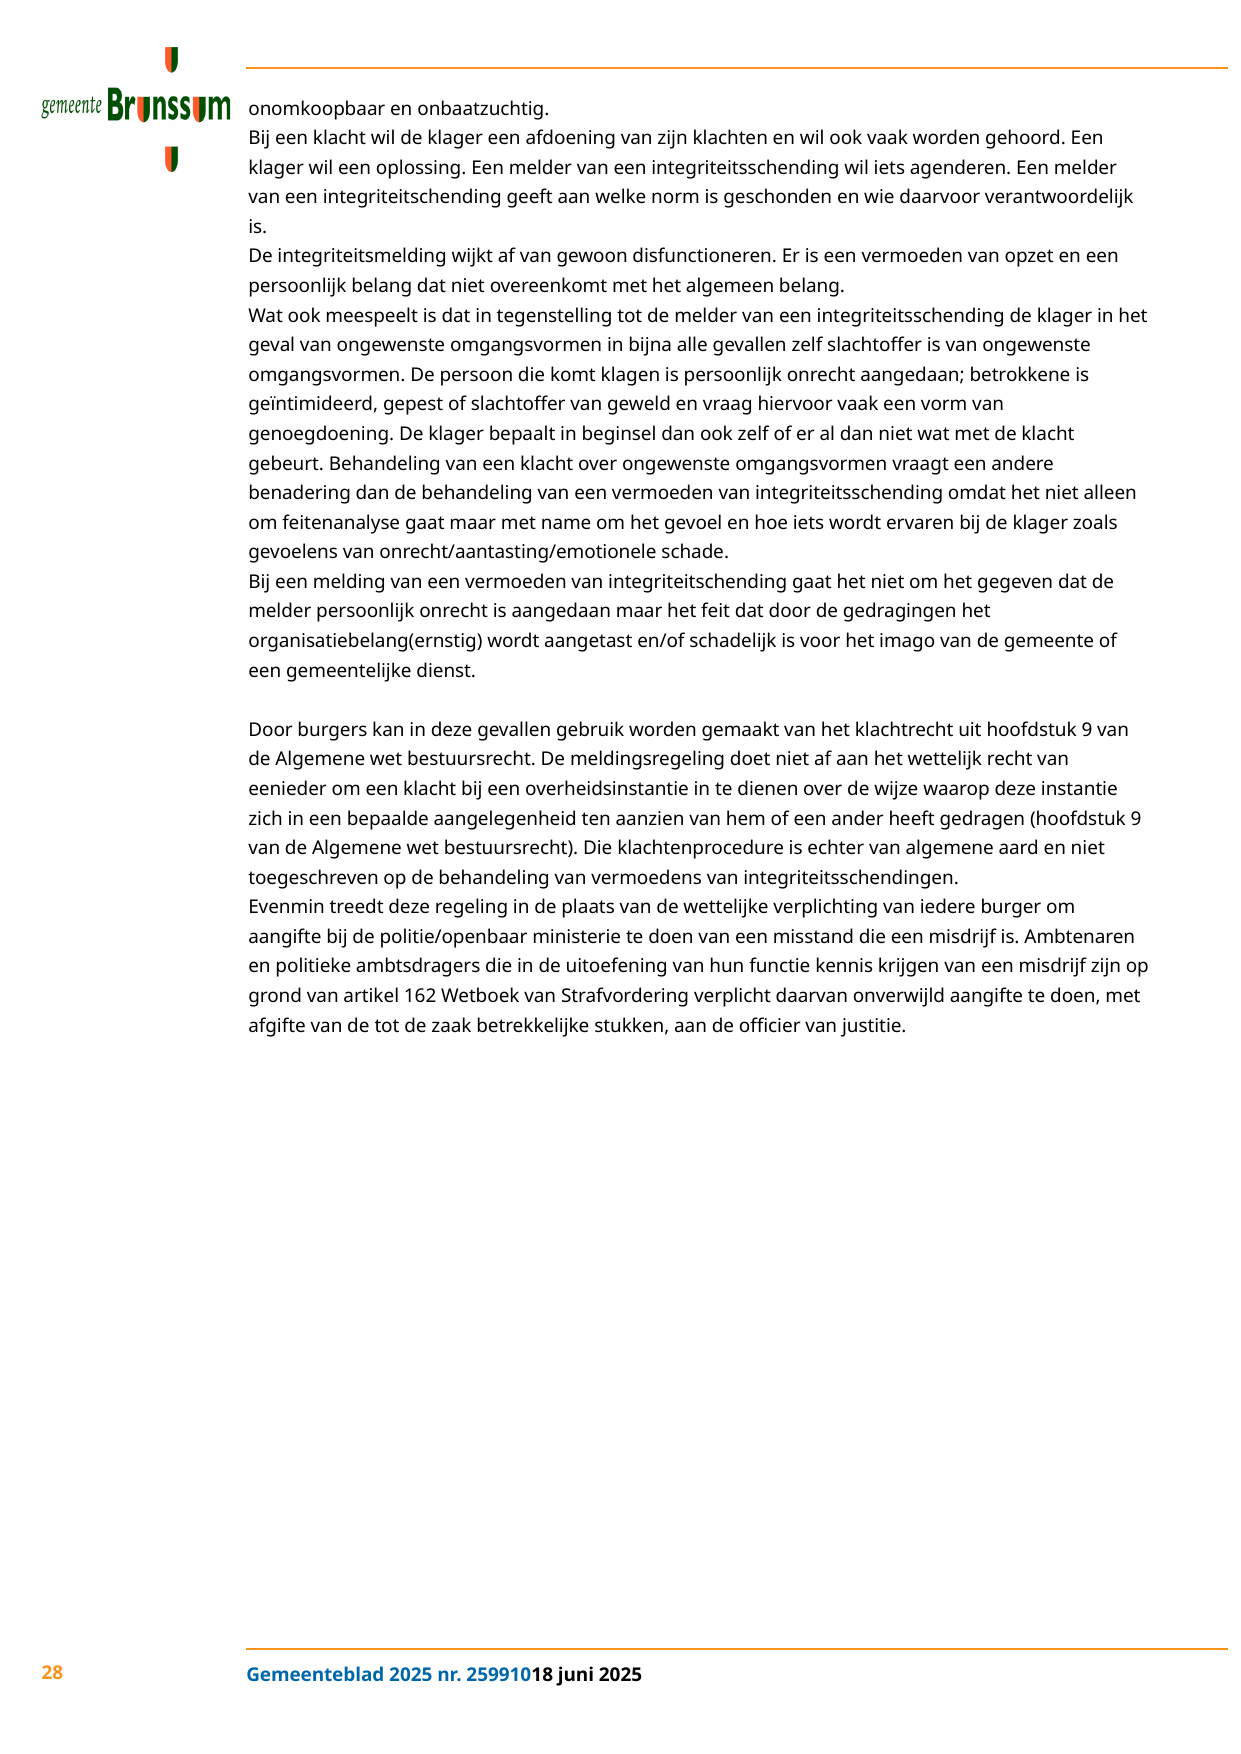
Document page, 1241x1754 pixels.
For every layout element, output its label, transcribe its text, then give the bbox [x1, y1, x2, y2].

text Door burgers kan in deze gevallen gebruik worden gemaakt van het klachtrecht uit hoofdstuk 9 van de Algemene wet bestuursrecht. De meldingsregeling doet niet af aan het wettelijk recht van eenieder om een klacht bij een overheidsinstantie in te dienen over de wijze waarop deze instantie zich in een bepaalde aangelegenheid ten aanzien van hem of een ander heeft gedragen (hoofdstuk 9 van de Algemene wet bestuursrecht). Die klachtenprocedure is echter van algemene aard en niet toegeschreven op de behandeling van vermoedens van integriteitsschendingen. [248, 716, 1152, 890]
picture [41, 47, 231, 172]
text Bij een klacht wil de klager een afdoening van zijn klachten en wil ook vaak worden gehoord. Een klager wil een oplossing. Een melder van een integriteitsschending wil iets agenderen. Een melder van een integriteitschending geeft aan welke norm is geschonden en wie daarvoor verantwoordelijk is. [248, 124, 1152, 239]
text onomkoopbaar en onbaatzuchtig. [248, 95, 1152, 121]
text Bij een melding van een vermoeden van integriteitschending gaat het niet om het gegeven dat de melder persoonlijk onrecht is aangedaan maar het feit dat door de gedragingen het organisatiebelang(ernstig) wordt aangetast en/of schadelijk is voor het imago van de gemeente of een gemeentelijke dienst. [248, 568, 1152, 683]
text Evenmin treedt deze regeling in de plaats van de wettelijke verplichting van iedere burger om aangifte bij de politie/openbaar ministerie te doen van een misstand die een misdrijf is. Ambtenaren en politieke ambtsdragers die in de uitoefening van hun functie kennis krijgen van een misdrijf zijn op grond van artikel 162 Wetboek van Strafvordering verplicht daarvan onverwijld aangifte te doen, met afgifte van de tot de zaak betrekkelijke stukken, aan de officier van justitie. [248, 893, 1152, 1038]
text De integriteitsmelding wijkt af van gewoon disfunctioneren. Er is een vermoeden van opzet en een persoonlijk belang dat niet overeenkomt met het algemeen belang. [248, 243, 1152, 298]
text Wat ook meespeelt is dat in tegenstelling tot de melder van een integriteitsschending de klager in het geval van ongewenste omgangsvormen in bijna alle gevallen zelf slachtoffer is van ongewenste omgangsvormen. De persoon die komt klagen is persoonlijk onrecht aangedaan; betrokkene is geïntimideerd, gepest of slachtoffer van geweld en vraag hiervoor vaak een vorm van genoegdoening. De klager bepaalt in beginsel dan ook zelf of er al dan niet wat met de klacht gebeurt. Behandeling van een klacht over ongewenste omgangsvormen vraagt een andere benadering dan de behandeling van een vermoeden van integriteitsschending omdat het niet alleen om feitenanalyse gaat maar met name om het gevoel en hoe iets wordt ervaren bij de klager zoals gevoelens van onrecht/aantasting/emotionele schade. [248, 302, 1152, 564]
